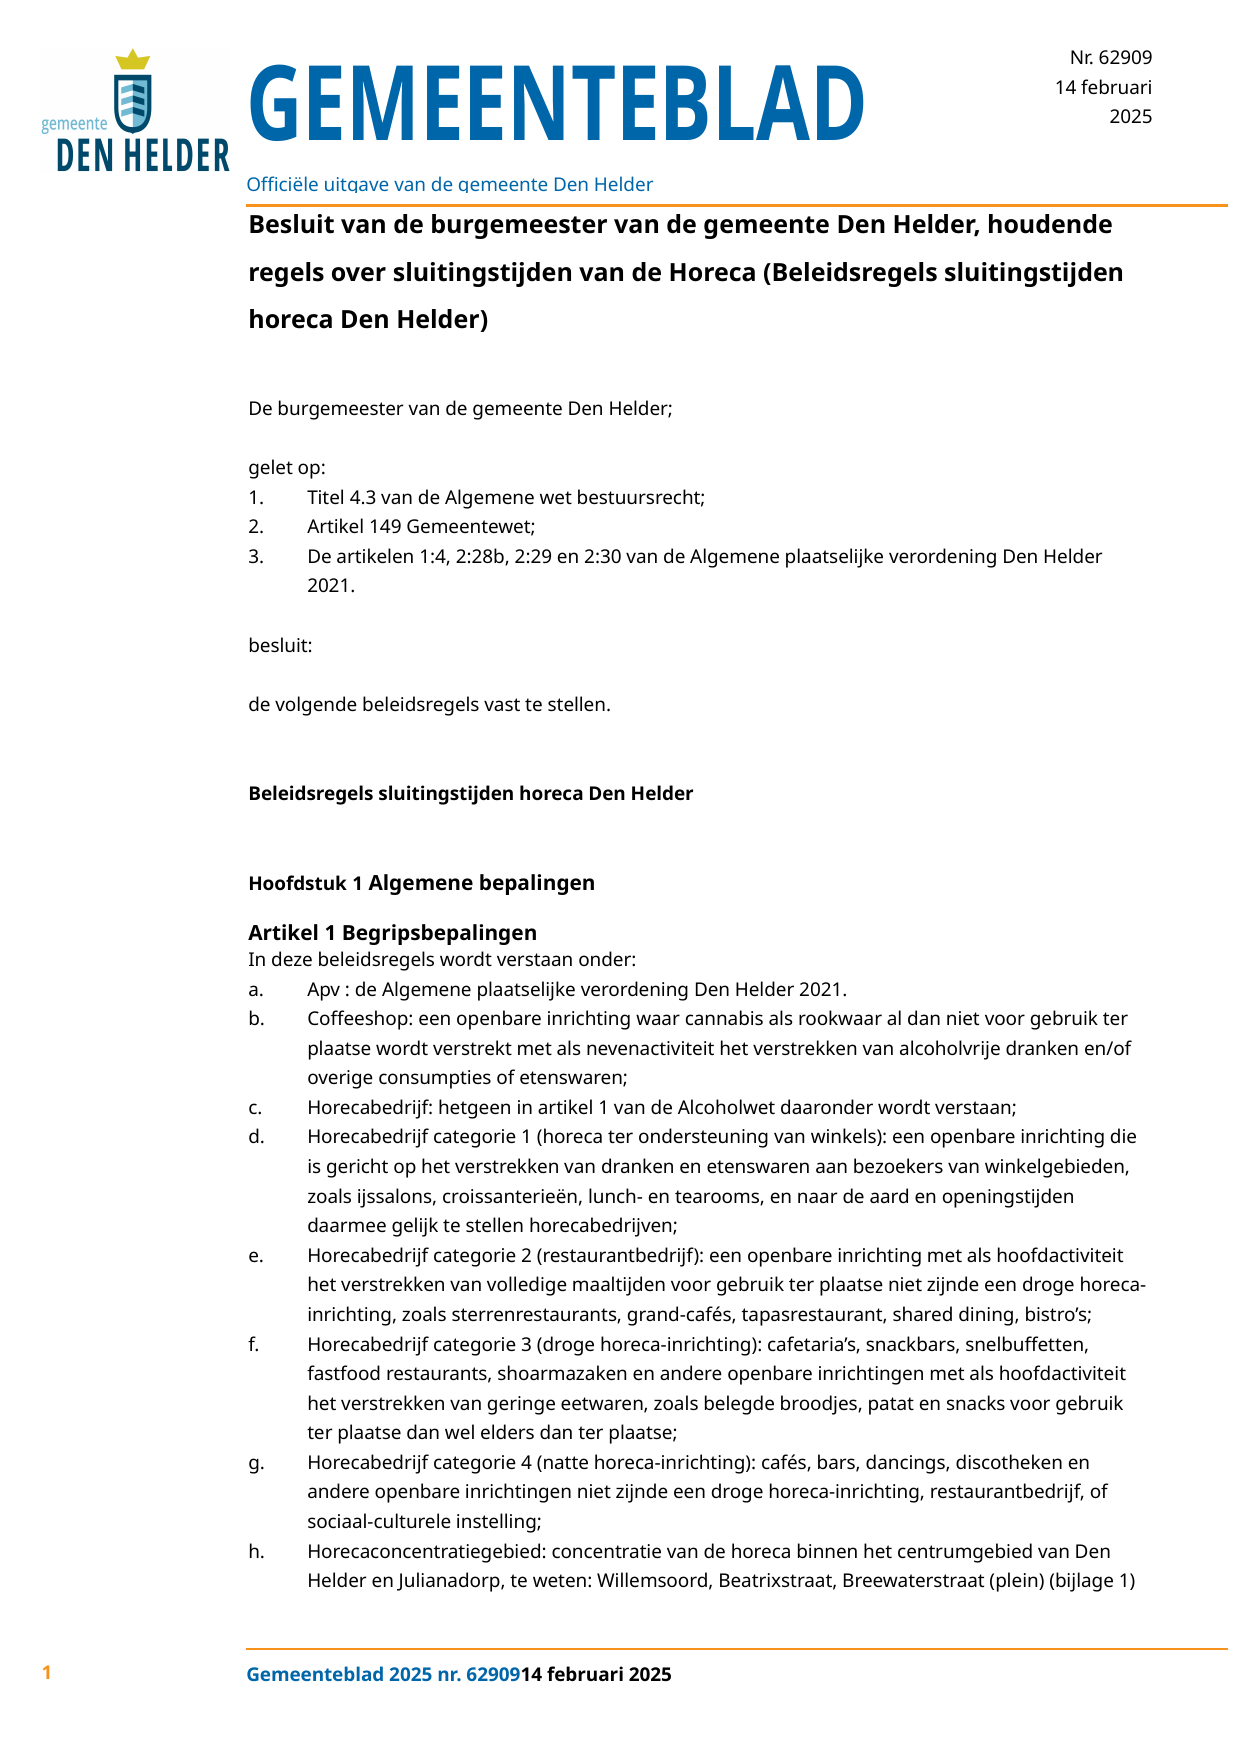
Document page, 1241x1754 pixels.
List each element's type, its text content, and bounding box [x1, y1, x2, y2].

list Horecabedrijf categorie 4 (natte horeca-inrichting): cafés, bars, dancings, discotheken en andere openbare inrichtingen niet zijnde een droge horeca-inrichting, restaurantbedrijf, of sociaal-culturele instelling; [248, 1449, 1152, 1534]
list Horecabedrijf categorie 1 (horeca ter ondersteuning van winkels): een openbare inrichting die is gericht op het verstrekken van dranken en etenswaren aan bezoekers van winkelgebieden, zoals ijssalons, croissanterieën, lunch- en tearooms, en naar de aard en openingstijden daarmee gelijk te stellen horecabedrijven; [248, 1124, 1152, 1238]
list Horecabedrijf categorie 2 (restaurantbedrijf): een openbare inrichting met als hoofdactiviteit het verstrekken van volledige maaltijden voor gebruik ter plaatse niet zijnde een droge horeca-inrichting, zoals sterrenrestaurants, grand-cafés, tapasrestaurant, shared dining, bistro’s; [248, 1242, 1152, 1327]
picture [100, 154, 106, 172]
text Artikel 1 Begripsbepalingen [248, 918, 1152, 946]
picture [220, 160, 224, 172]
text De burgemeester van de gemeente Den Helder; [248, 395, 1152, 421]
list De artikelen 1:4, 2:28b, 2:29 en 2:30 van de Algemene plaatselijke verordening Den Helder 2021. [248, 543, 1152, 598]
text Besluit van de burgemeester van de gemeente Den Helder, houdende regels over sluitingstijden van de Horeca (Beleidsregels sluitingstijden horeca Den Helder) [248, 207, 1152, 336]
list Horecaconcentratiegebied: concentratie van de horeca binnen het centrumgebied van Den Helder en Julianadorp, te weten: Willemsoord, Beatrixstraat, Breewaterstraat (plein) (bijlage 1) [248, 1538, 1152, 1593]
picture [182, 144, 187, 165]
list Coffeeshop: een openbare inrichting waar cannabis als rookwaar al dan niet voor gebruik ter plaatse wordt verstrekt met als nevenactiviteit het verstrekken van alcoholvrije dranken en/of overige consumpties of etenswaren; [248, 1005, 1152, 1090]
text de volgende beleidsregels vast te stellen. [248, 691, 1152, 717]
picture [130, 157, 135, 172]
text besluit: [248, 632, 1152, 657]
list Apv : de Algemene plaatselijke verordening Den Helder 2021. [248, 976, 1152, 1001]
text Beleidsregels sluitingstijden horeca Den Helder [248, 780, 1152, 805]
text In deze beleidsregels wordt verstaan onder: [248, 946, 1152, 972]
text Hoofdstuk 1 Algemene bepalingen [248, 868, 1152, 897]
list Horecabedrijf categorie 3 (droge horeca-inrichting): cafetaria’s, snackbars, snelbuffetten, fastfood restaurants, shoarmazaken en andere openbare inrichtingen met als hoofdactiviteit het verstrekken van geringe eetwaren, zoals belegde broodjes, patat en snacks voor gebruik ter plaatse dan wel elders dan ter plaatse; [248, 1331, 1152, 1445]
text gelet op: [248, 454, 1152, 480]
list Artikel 149 Gemeentewet; [248, 513, 1152, 539]
picture [41, 47, 231, 172]
list Titel 4.3 van de Algemene wet bestuursrecht; [248, 484, 1152, 509]
list Horecabedrijf: hetgeen in artikel 1 van de Alcoholwet daaronder wordt verstaan; [248, 1094, 1152, 1120]
picture [63, 144, 68, 165]
